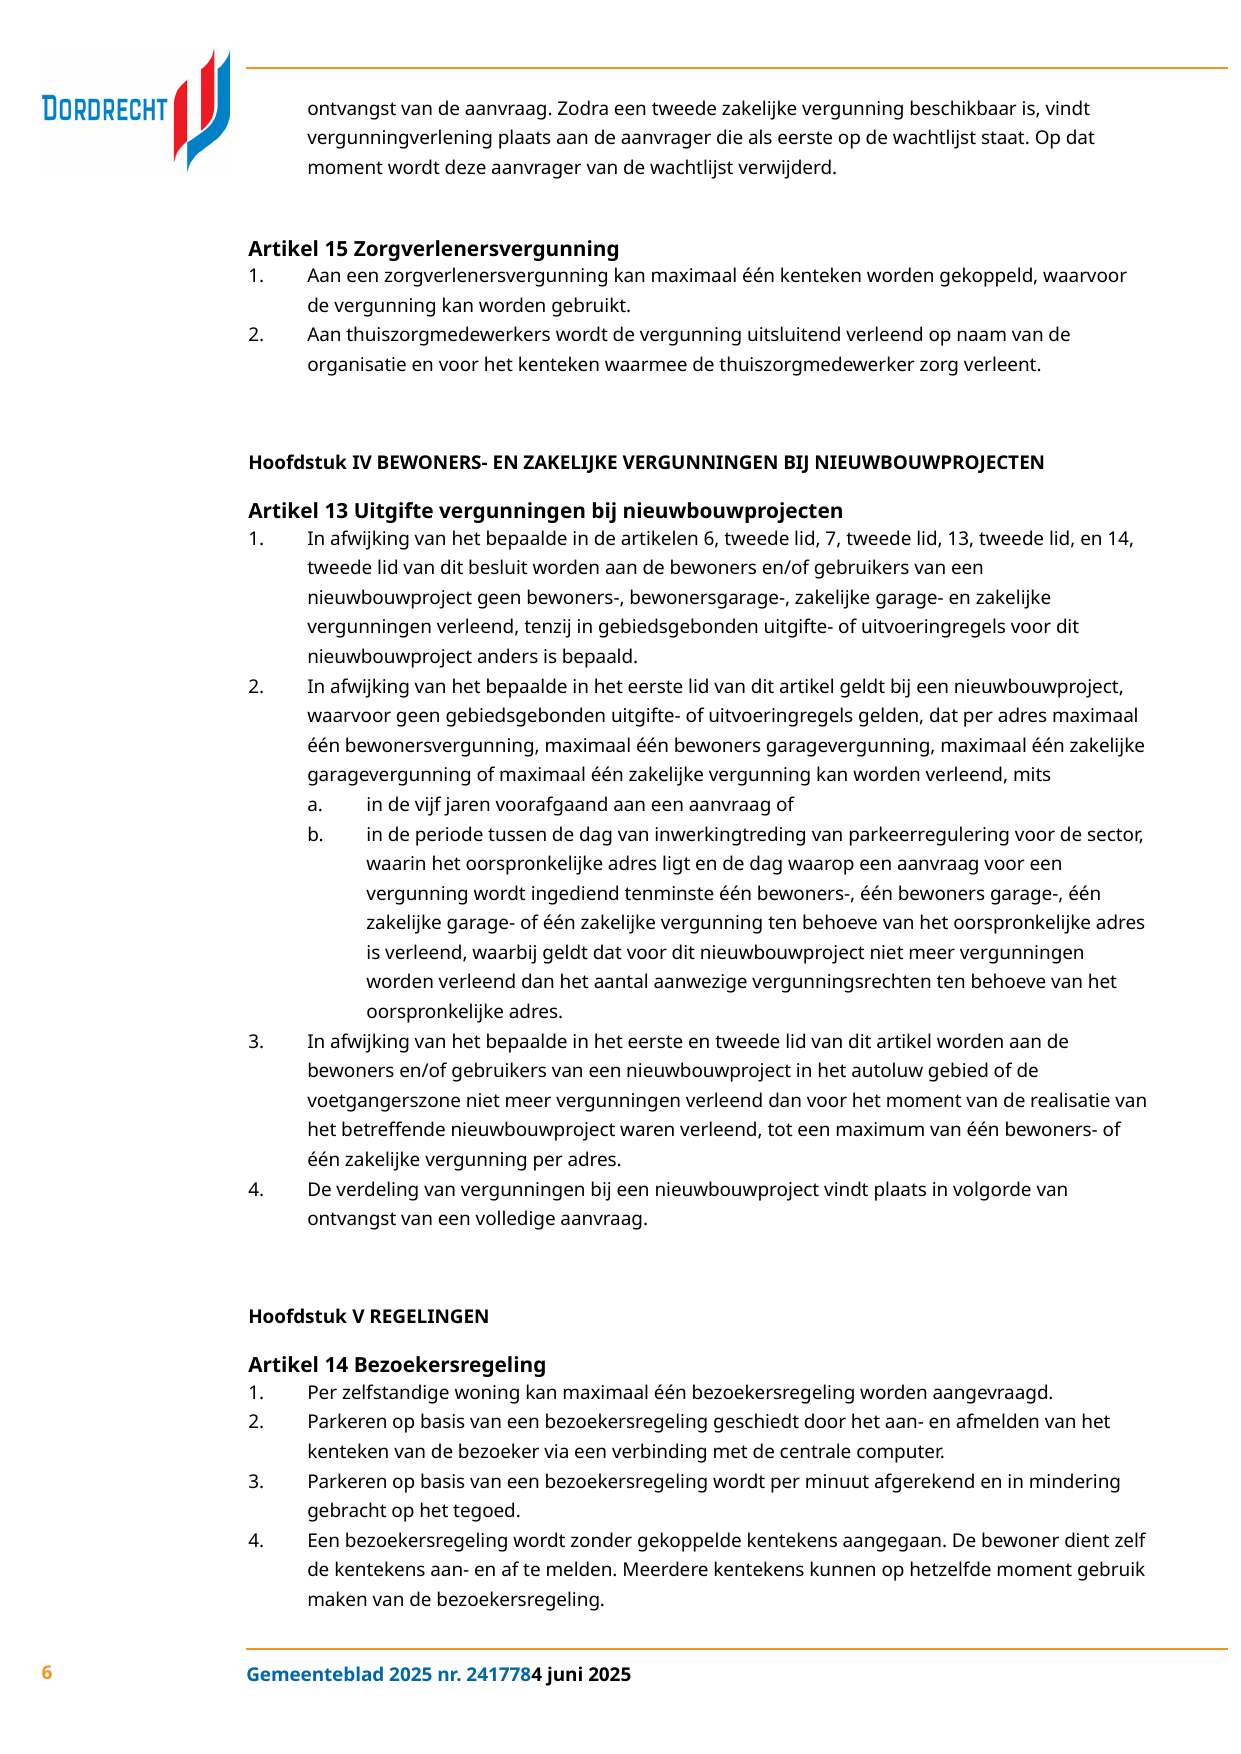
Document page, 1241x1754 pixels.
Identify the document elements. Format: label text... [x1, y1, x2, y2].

list In afwijking van het bepaalde in het eerste lid van dit artikel geldt bij een nieuwbouwproject, waarvoor geen gebiedsgebonden uitgifte- of uitvoeringregels gelden, dat per adres maximaal één bewonersvergunning, maximaal één bewoners garagevergunning, maximaal één zakelijke garagevergunning of maximaal één zakelijke vergunning kan worden verleend, mits [248, 673, 1152, 787]
text Hoofdstuk V REGELINGEN [248, 1301, 1152, 1330]
picture [41, 47, 231, 172]
list Parkeren op basis van een bezoekersregeling geschiedt door het aan- en afmelden van het kenteken van de bezoeker via een verbinding met de centrale computer. [248, 1409, 1152, 1464]
list Aan een zorgverlenersvergunning kan maximaal één kenteken worden gekoppeld, waarvoor de vergunning kan worden gebruikt. [248, 262, 1152, 318]
list De verdeling van vergunningen bij een nieuwbouwproject vindt plaats in volgorde van ontvangst van een volledige aanvraag. [248, 1176, 1152, 1231]
list ontvangst van de aanvraag. Zodra een tweede zakelijke vergunning beschikbaar is, vindt vergunningverlening plaats aan de aanvrager die als eerste op de wachtlijst staat. Op dat moment wordt deze aanvrager van de wachtlijst verwijderd. [248, 95, 1152, 180]
list Aan thuiszorgmedewerkers wordt de vergunning uitsluitend verleend op naam van de organisatie en voor het kenteken waarmee de thuiszorgmedewerker zorg verleent. [248, 322, 1152, 377]
list In afwijking van het bepaalde in het eerste en tweede lid van dit artikel worden aan de bewoners en/of gebruikers van een nieuwbouwproject in het autoluw gebied of de voetgangerszone niet meer vergunningen verleend dan voor het moment van de realisatie van het betreffende nieuwbouwproject waren verleend, tot een maximum van één bewoners- of één zakelijke vergunning per adres. [248, 1028, 1152, 1172]
text Artikel 14 Bezoekersregeling [248, 1351, 1152, 1379]
list In afwijking van het bepaalde in de artikelen 6, tweede lid, 7, tweede lid, 13, tweede lid, en 14, tweede lid van dit besluit worden aan de bewoners en/of gebruikers van een nieuwbouwproject geen bewoners-, bewonersgarage-, zakelijke garage- en zakelijke vergunningen verleend, tenzij in gebiedsgebonden uitgifte- of uitvoeringregels voor dit nieuwbouwproject anders is bepaald. [248, 525, 1152, 669]
text Artikel 15 Zorgverlenersvergunning [248, 234, 1152, 262]
text Artikel 13 Uitgifte vergunningen bij nieuwbouwprojecten [248, 496, 1152, 525]
list Een bezoekersregeling wordt zonder gekoppelde kentekens aangegaan. De bewoner dient zelf de kentekens aan- en af te melden. Meerdere kentekens kunnen op hetzelfde moment gebruik maken van de bezoekersregeling. [248, 1527, 1152, 1612]
text Hoofdstuk IV BEWONERS- EN ZAKELIJKE VERGUNNINGEN BIJ NIEUWBOUWPROJECTEN [248, 447, 1152, 476]
list in de vijf jaren voorafgaand aan een aanvraag of [307, 791, 1152, 817]
list Parkeren op basis van een bezoekersregeling wordt per minuut afgerekend en in mindering gebracht op het tegoed. [248, 1468, 1152, 1523]
list in de periode tussen de dag van inwerkingtreding van parkeerregulering voor de sector, waarin het oorspronkelijke adres ligt en de dag waarop een aanvraag voor een vergunning wordt ingediend tenminste één bewoners-, één bewoners garage-, één zakelijke garage- of één zakelijke vergunning ten behoeve van het oorspronkelijke adres is verleend, waarbij geldt dat voor dit nieuwbouwproject niet meer vergunningen worden verleend dan het aantal aanwezige vergunningsrechten ten behoeve van het oorspronkelijke adres. [307, 821, 1152, 1024]
list Per zelfstandige woning kan maximaal één bezoekersregeling worden aangevraagd. [248, 1379, 1152, 1405]
